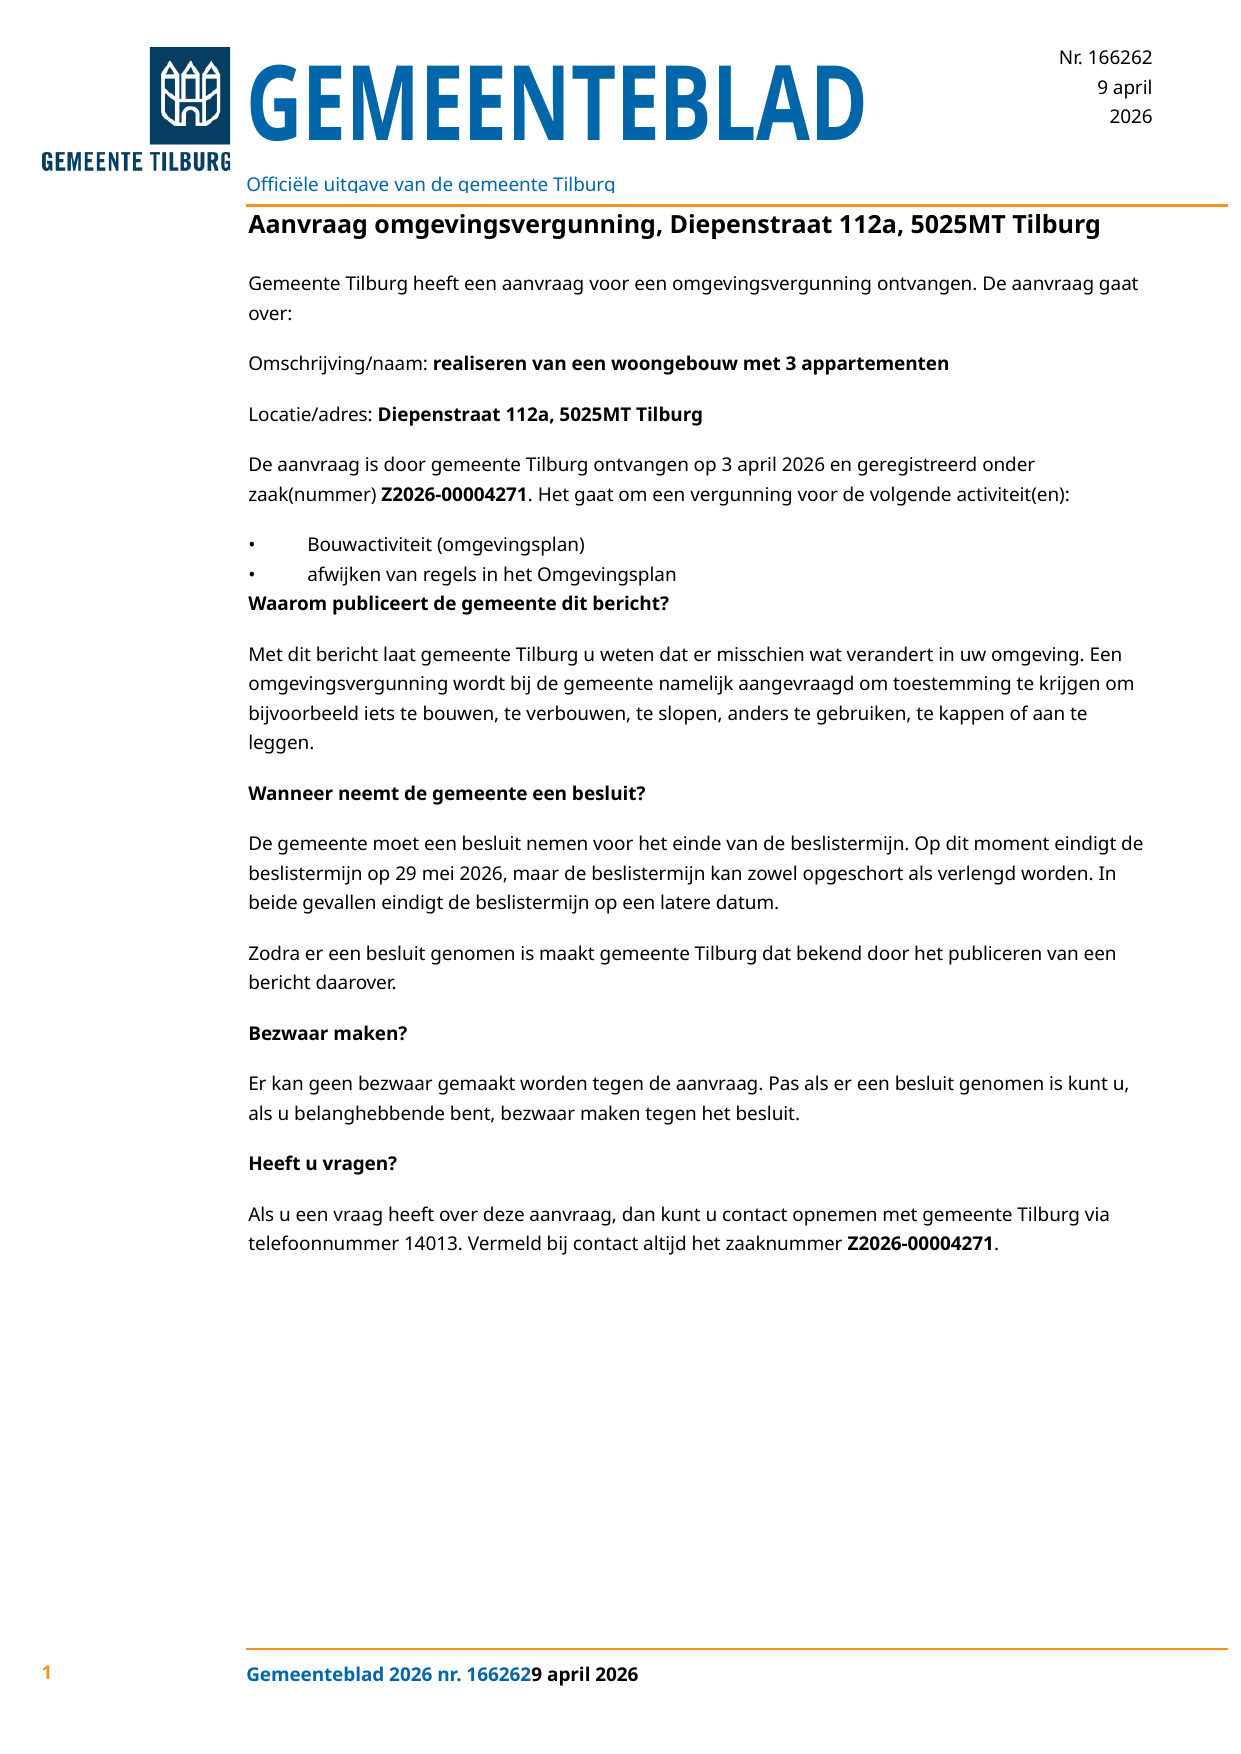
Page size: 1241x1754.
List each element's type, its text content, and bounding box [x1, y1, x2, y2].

text De aanvraag is door gemeente Tilburg ontvangen op 3 april 2026 en geregistreerd onder zaak(nummer) Z2026-00004271. Het gaat om een vergunning voor de volgende activiteit(en): [248, 451, 1152, 506]
text Omschrijving/naam: realiseren van een woongebouw met 3 appartementen [248, 350, 1152, 376]
text Locatie/adres: Diepenstraat 112a, 5025MT Tilburg [248, 401, 1152, 426]
text De gemeente moet een besluit nemen voor het einde van de beslistermijn. Op dit moment eindigt de beslistermijn op 29 mei 2026, maar de beslistermijn kan zowel opgeschort als verlengd worden. In beide gevallen eindigt de beslistermijn op een latere datum. [248, 830, 1152, 915]
list afwijken van regels in het Omgevingsplan [248, 561, 1152, 586]
list Bouwactiviteit (omgevingsplan) [248, 531, 1152, 557]
picture [41, 47, 231, 172]
text Bezwaar maken? [248, 1020, 1152, 1046]
text Zodra er een besluit genomen is maakt gemeente Tilburg dat bekend door het publiceren van een bericht daarover. [248, 940, 1152, 995]
text Gemeente Tilburg heeft een aanvraag voor een omgevingsvergunning ontvangen. De aanvraag gaat over: [248, 270, 1152, 326]
text Waarom publiceert de gemeente dit bericht? [248, 590, 1152, 616]
text Met dit bericht laat gemeente Tilburg u weten dat er misschien wat verandert in uw omgeving. Een omgevingsvergunning wordt bij de gemeente namelijk aangevraagd om toestemming te krijgen om bijvoorbeeld iets te bouwen, te verbouwen, te slopen, anders te gebruiken, te kappen of aan te leggen. [248, 641, 1152, 755]
text Aanvraag omgevingsvergunning, Diepenstraat 112a, 5025MT Tilburg [248, 207, 1152, 241]
text Er kan geen bezwaar gemaakt worden tegen de aanvraag. Pas als er een besluit genomen is kunt u, als u belanghebbende bent, bezwaar maken tegen het besluit. [248, 1070, 1152, 1126]
text Wanneer neemt de gemeente een besluit? [248, 780, 1152, 806]
text Heeft u vragen? [248, 1150, 1152, 1176]
text Als u een vraag heeft over deze aanvraag, dan kunt u contact opnemen met gemeente Tilburg via telefoonnummer 14013. Vermeld bij contact altijd het zaaknummer Z2026-00004271. [248, 1201, 1152, 1256]
